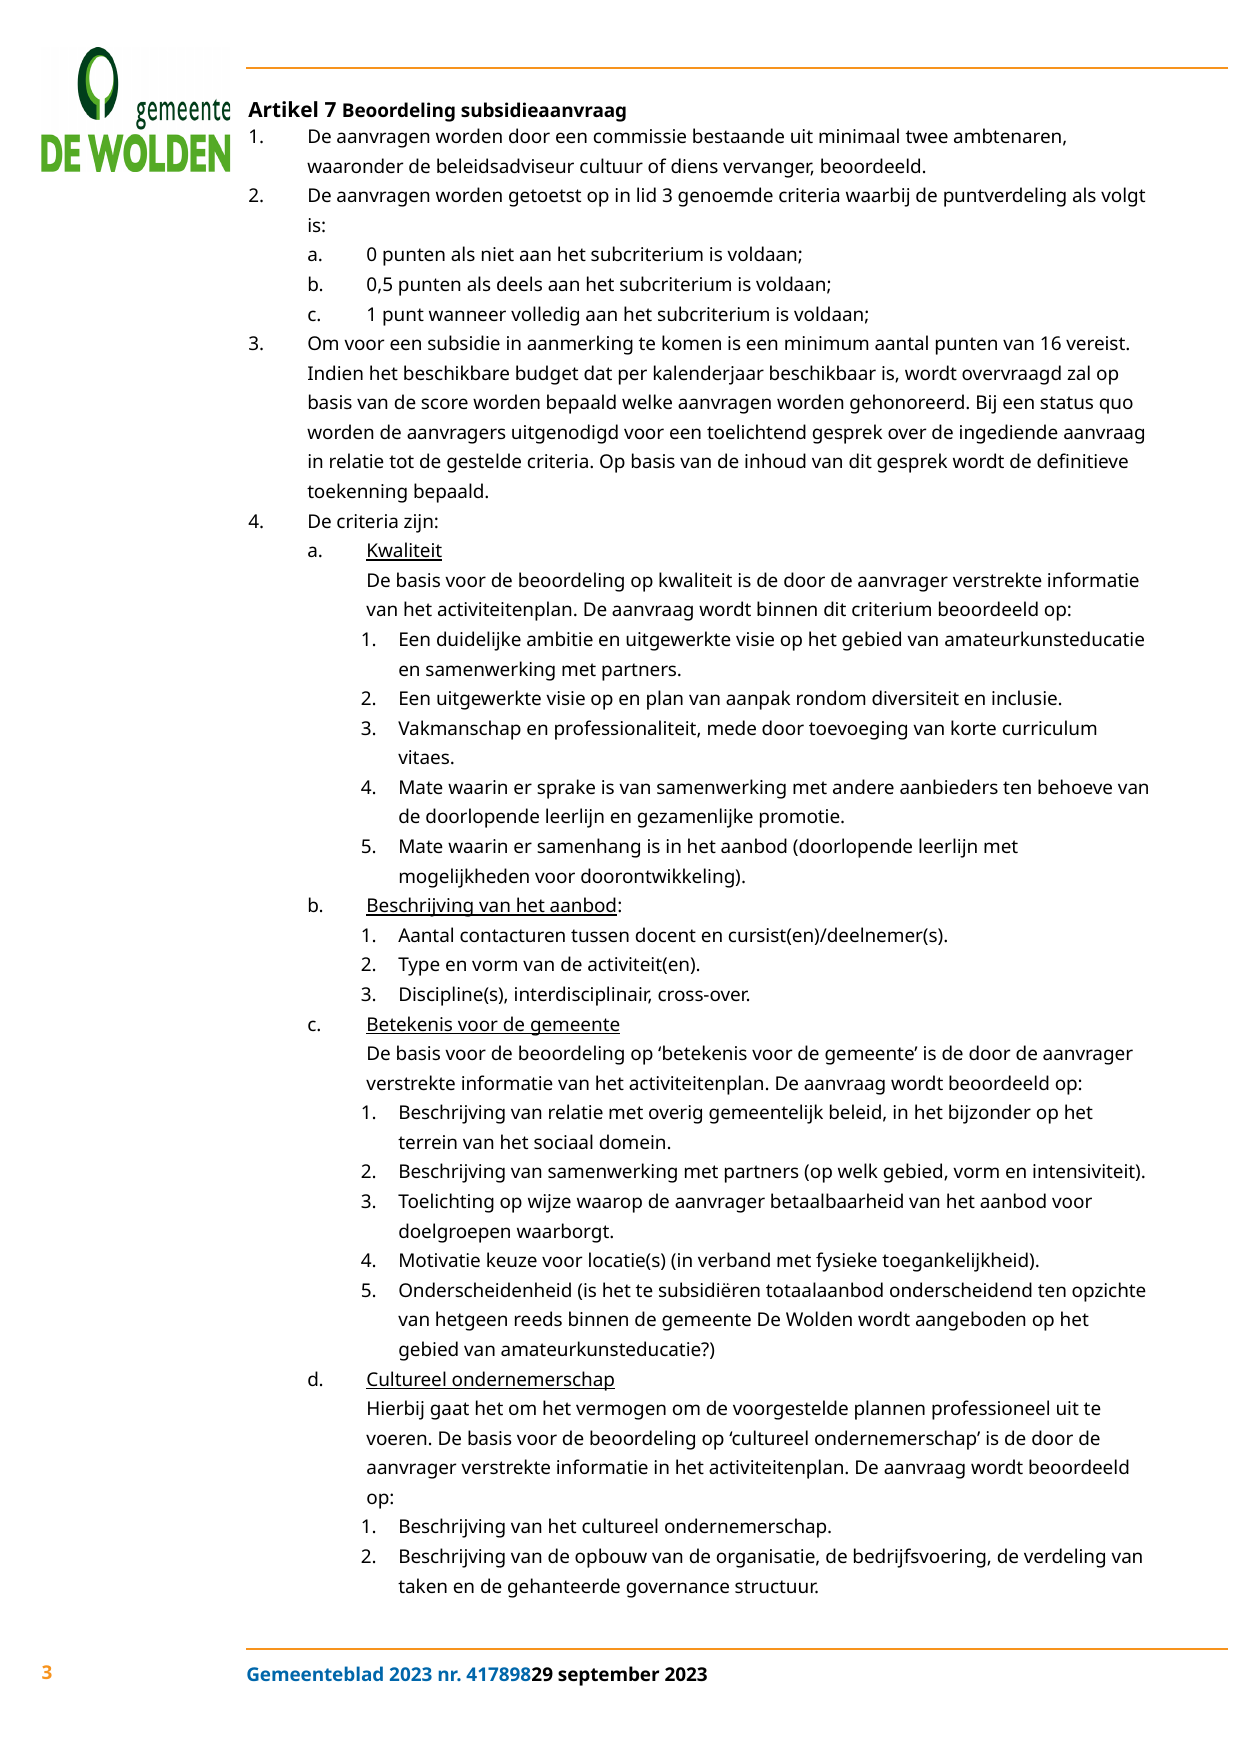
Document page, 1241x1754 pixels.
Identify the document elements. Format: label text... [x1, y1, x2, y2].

list Vakmanschap en professionaliteit, mede door toevoeging van korte curriculum vitaes. [361, 715, 1152, 770]
list 0 punten als niet aan het subcriterium is voldaan; [307, 242, 1152, 267]
list 1 punt wanneer volledig aan het subcriterium is voldaan; [307, 301, 1152, 326]
list Type en vorm van de activiteit(en). [361, 952, 1152, 977]
list Een uitgewerkte visie op en plan van aanpak rondom diversiteit en inclusie. [361, 685, 1152, 711]
list Cultureel ondernemerschap [307, 1366, 1152, 1391]
list Mate waarin er samenhang is in het aanbod (doorlopende leerlijn met mogelijkheden voor doorontwikkeling). [361, 833, 1152, 888]
list Onderscheidenheid (is het te subsidiëren totaalaanbod onderscheidend ten opzichte van hetgeen reeds binnen de gemeente De Wolden wordt aangeboden op het gebied van amateurkunsteducatie?) [361, 1277, 1152, 1362]
text Artikel 7 Beoordeling subsidieaanvraag [248, 95, 1152, 123]
list Toelichting op wijze waarop de aanvrager betaalbaarheid van het aanbod voor doelgroepen waarborgt. [361, 1188, 1152, 1243]
list Betekenis voor de gemeente [307, 1011, 1152, 1036]
list Om voor een subsidie in aanmerking te komen is een minimum aantal punten van 16 vereist. Indien het beschikbare budget dat per kalenderjaar beschikbaar is, wordt overvraagd zal op basis van de score worden bepaald welke aanvragen worden gehonoreerd. Bij een status quo worden de aanvragers uitgenodigd voor een toelichtend gesprek over de ingediende aanvraag in relatie tot de gestelde criteria. Op basis van de inhoud van dit gesprek wordt de definitieve toekenning bepaald. [248, 330, 1152, 504]
list Beschrijving van het aanbod: [307, 892, 1152, 918]
list De aanvragen worden door een commissie bestaande uit minimaal twee ambtenaren, waaronder de beleidsadviseur cultuur of diens vervanger, beoordeeld. [248, 123, 1152, 178]
picture [41, 47, 231, 172]
list Mate waarin er sprake is van samenwerking met andere aanbieders ten behoeve van de doorlopende leerlijn en gezamenlijke promotie. [361, 774, 1152, 829]
list Hierbij gaat het om het vermogen om de voorgestelde plannen professioneel uit te voeren. De basis voor de beoordeling op ‘cultureel ondernemerschap’ is de door de aanvrager verstrekte informatie in het activiteitenplan. De aanvraag wordt beoordeeld op: [307, 1395, 1152, 1510]
list Een duidelijke ambitie en uitgewerkte visie op het gebied van amateurkunsteducatie en samenwerking met partners. [361, 626, 1152, 681]
list De aanvragen worden getoetst op in lid 3 genoemde criteria waarbij de puntverdeling als volgt is: [248, 182, 1152, 238]
list Discipline(s), interdisciplinair, cross-over. [361, 981, 1152, 1007]
list 0,5 punten als deels aan het subcriterium is voldaan; [307, 271, 1152, 297]
list Beschrijving van samenwerking met partners (op welk gebied, vorm en intensiviteit). [361, 1159, 1152, 1184]
list Beschrijving van de opbouw van de organisatie, de bedrijfsvoering, de verdeling van taken en de gehanteerde governance structuur. [361, 1543, 1152, 1598]
list Beschrijving van relatie met overig gemeentelijk beleid, in het bijzonder op het terrein van het sociaal domein. [361, 1099, 1152, 1155]
list Aantal contacturen tussen docent en cursist(en)/deelnemer(s). [361, 922, 1152, 948]
list Beschrijving van het cultureel ondernemerschap. [361, 1514, 1152, 1539]
list De basis voor de beoordeling op ‘betekenis voor de gemeente’ is de door de aanvrager verstrekte informatie van het activiteitenplan. De aanvraag wordt beoordeeld op: [307, 1040, 1152, 1096]
list De criteria zijn: [248, 508, 1152, 533]
list Kwaliteit [307, 537, 1152, 563]
list De basis voor de beoordeling op kwaliteit is de door de aanvrager verstrekte informatie van het activiteitenplan. De aanvraag wordt binnen dit criterium beoordeeld op: [307, 567, 1152, 622]
list Motivatie keuze voor locatie(s) (in verband met fysieke toegankelijkheid). [361, 1247, 1152, 1273]
